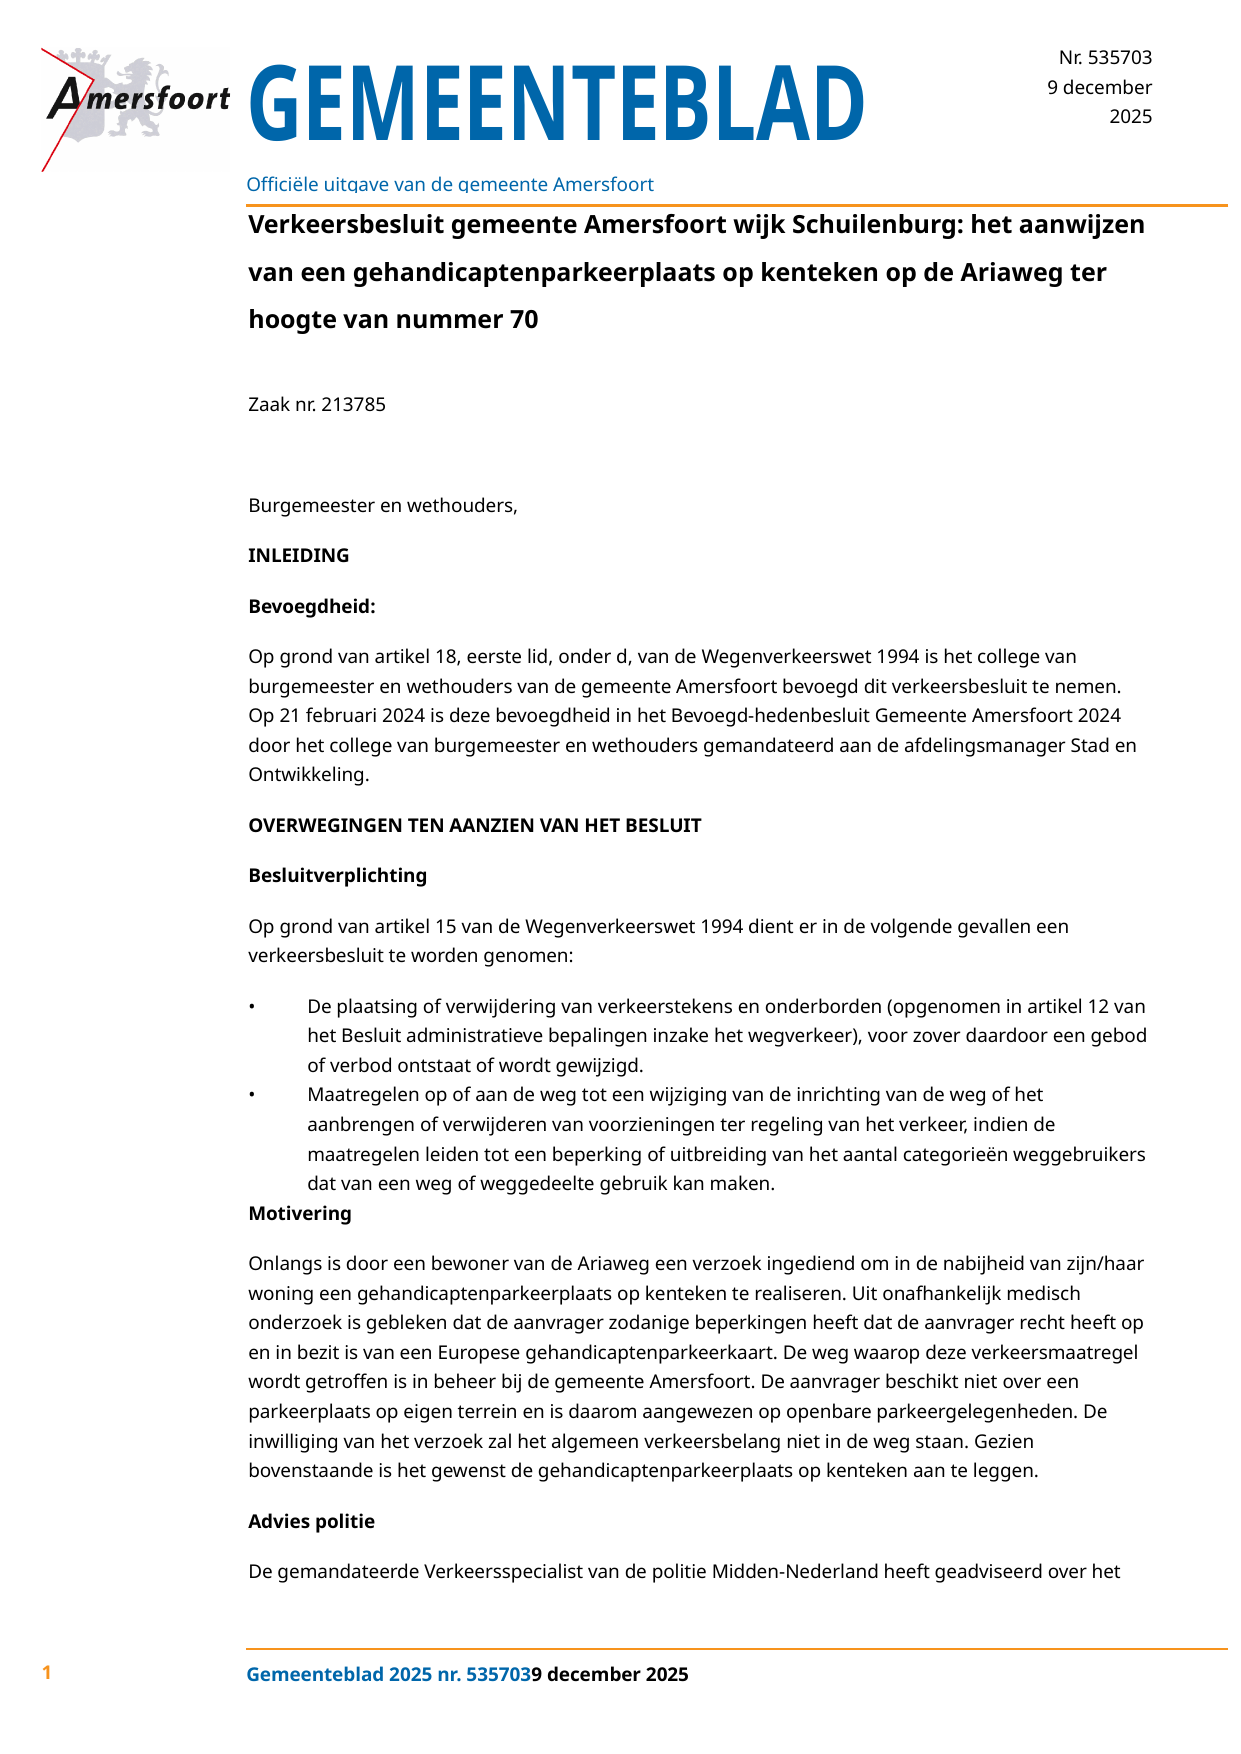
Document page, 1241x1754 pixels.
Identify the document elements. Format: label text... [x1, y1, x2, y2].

text Advies politie [248, 1508, 1152, 1534]
text Bevoegdheid: [248, 593, 1152, 619]
text Burgemeester en wethouders, [248, 492, 1152, 518]
text Op grond van artikel 15 van de Wegenverkeerswet 1994 dient er in de volgende gevallen een verkeersbesluit te worden genomen: [248, 913, 1152, 968]
text Op grond van artikel 18, eerste lid, onder d, van de Wegenverkeerswet 1994 is het college van burgemeester en wethouders van de gemeente Amersfoort bevoegd dit verkeersbesluit te nemen. Op 21 februari 2024 is deze bevoegdheid in het Bevoegd-hedenbesluit Gemeente Amersfoort 2024 door het college van burgemeester en wethouders gemandateerd aan de afdelingsmanager Stad en Ontwikkeling. [248, 643, 1152, 787]
text De gemandateerde Verkeersspecialist van de politie Midden-Nederland heeft geadviseerd over het [248, 1558, 1152, 1584]
list De plaatsing of verwijdering van verkeerstekens en onderborden (opgenomen in artikel 12 van het Besluit administratieve bepalingen inzake het wegverkeer), voor zover daardoor een gebod of verbod ontstaat of wordt gewijzigd. [248, 993, 1152, 1078]
text INLEIDING [248, 542, 1152, 568]
picture [41, 47, 231, 172]
text Zaak nr. 213785 [248, 391, 1152, 417]
text Motivering [248, 1200, 1152, 1226]
text Onlangs is door een bewoner van de Ariaweg een verzoek ingediend om in de nabijheid van zijn/haar woning een gehandicaptenparkeerplaats op kenteken te realiseren. Uit onafhankelijk medisch onderzoek is gebleken dat de aanvrager zodanige beperkingen heeft dat de aanvrager recht heeft op en in bezit is van een Europese gehandicaptenparkeerkaart. De weg waarop deze verkeersmaatregel wordt getroffen is in beheer bij de gemeente Amersfoort. De aanvrager beschikt niet over een parkeerplaats op eigen terrein en is daarom aangewezen op openbare parkeergelegenheden. De inwilliging van het verzoek zal het algemeen verkeersbelang niet in de weg staan. Gezien bovenstaande is het gewenst de gehandicaptenparkeerplaats op kenteken aan te leggen. [248, 1250, 1152, 1483]
list Maatregelen op of aan de weg tot een wijziging van de inrichting van de weg of het aanbrengen of verwijderen van voorzieningen ter regeling van het verkeer, indien de maatregelen leiden tot een beperking of uitbreiding van het aantal categorieën weggebruikers dat van een weg of weggedeelte gebruik kan maken. [248, 1082, 1152, 1196]
text OVERWEGINGEN TEN AANZIEN VAN HET BESLUIT [248, 812, 1152, 838]
text Besluitverplichting [248, 862, 1152, 888]
text Verkeersbesluit gemeente Amersfoort wijk Schuilenburg: het aanwijzen van een gehandicaptenparkeerplaats op kenteken op de Ariaweg ter hoogte van nummer 70 [248, 207, 1152, 336]
